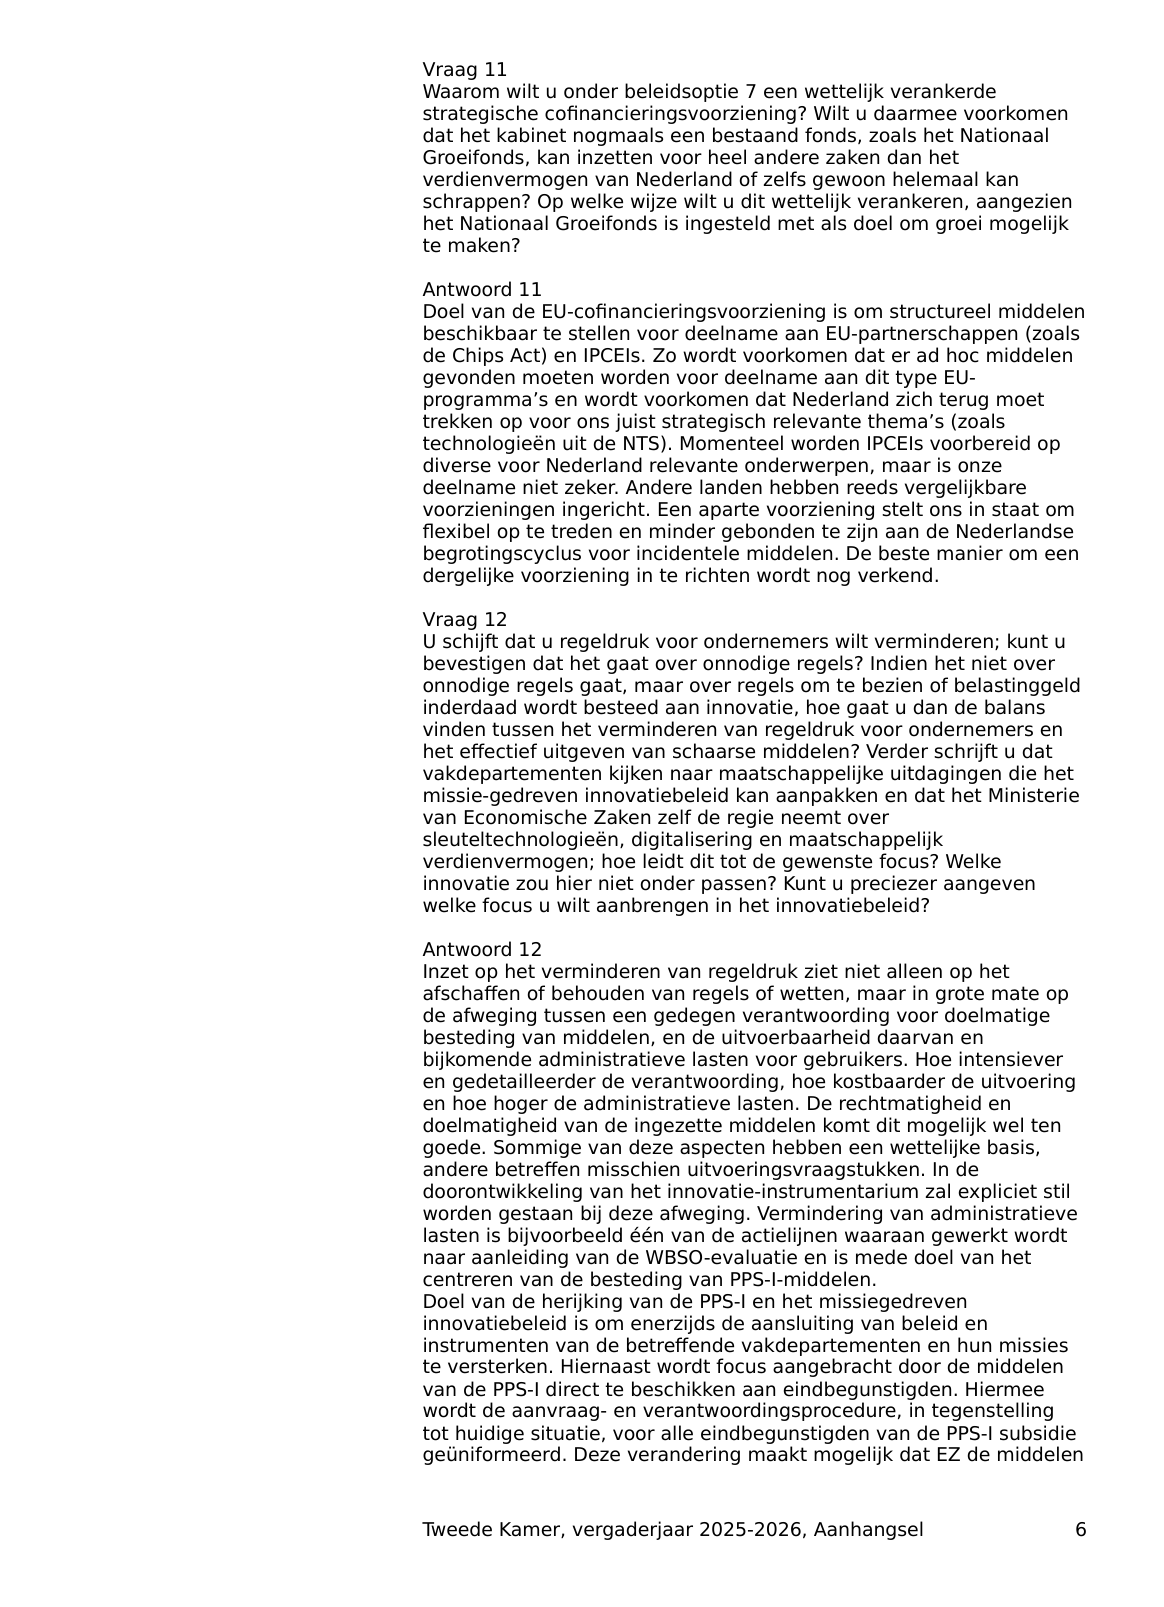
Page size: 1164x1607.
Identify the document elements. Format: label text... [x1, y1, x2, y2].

text Antwoord 12 [422, 939, 1087, 961]
text Vraag 11 [422, 59, 1087, 81]
text Antwoord 11 [422, 279, 1087, 301]
text Vraag 12 [422, 609, 1087, 631]
text Inzet op het verminderen van regeldruk ziet niet alleen op het afschaffen of behouden van regels of wetten, maar in grote mate op de afweging tussen een gedegen verantwoording voor doelmatige besteding van middelen, en de uitvoerbaarheid daarvan en bijkomende administratieve lasten voor gebruikers. Hoe intensiever en gedetailleerder de verantwoording, hoe kostbaarder de uitvoering en hoe hoger de administratieve lasten. De rechtmatigheid en doelmatigheid van de ingezette middelen komt dit mogelijk wel ten goede. Sommige van deze aspecten hebben een wettelijke basis, andere betreffen misschien uitvoeringsvraagstukken. In de doorontwikkeling van het innovatie-instrumentarium zal expliciet stil worden gestaan bij deze afweging. Vermindering van administratieve lasten is bijvoorbeeld één van de actielijnen waaraan gewerkt wordt naar aanleiding van de WBSO-evaluatie en is mede doel van het centreren van de besteding van PPS-I-middelen. [422, 961, 1087, 1291]
text Doel van de herijking van de PPS-I en het missiegedreven innovatiebeleid is om enerzijds de aansluiting van beleid en instrumenten van de betreffende vakdepartementen en hun missies te versterken. Hiernaast wordt focus aangebracht door de middelen van de PPS-I direct te beschikken aan eindbegunstigden. Hiermee wordt de aanvraag- en verantwoordingsprocedure, in tegenstelling tot huidige situatie, voor alle eindbegunstigden van de PPS-I subsidie geüniformeerd. Deze verandering maakt mogelijk dat EZ de middelen [422, 1291, 1087, 1466]
text Doel van de EU-cofinancieringsvoorziening is om structureel middelen beschikbaar te stellen voor deelname aan EU-partnerschappen (zoals de Chips Act) en IPCEIs. Zo wordt voorkomen dat er ad hoc middelen gevonden moeten worden voor deelname aan dit type EU-programma’s en wordt voorkomen dat Nederland zich terug moet trekken op voor ons juist strategisch relevante thema’s (zoals technologieën uit de NTS). Momenteel worden IPCEIs voorbereid op diverse voor Nederland relevante onderwerpen, maar is onze deelname niet zeker. Andere landen hebben reeds vergelijkbare voorzieningen ingericht. Een aparte voorziening stelt ons in staat om flexibel op te treden en minder gebonden te zijn aan de Nederlandse begrotingscyclus voor incidentele middelen. De beste manier om een dergelijke voorziening in te richten wordt nog verkend. [422, 301, 1087, 587]
text U schijft dat u regeldruk voor ondernemers wilt verminderen; kunt u bevestigen dat het gaat over onnodige regels? Indien het niet over onnodige regels gaat, maar over regels om te bezien of belastinggeld inderdaad wordt besteed aan innovatie, hoe gaat u dan de balans vinden tussen het verminderen van regeldruk voor ondernemers en het effectief uitgeven van schaarse middelen? Verder schrijft u dat vakdepartementen kijken naar maatschappelijke uitdagingen die het missie-gedreven innovatiebeleid kan aanpakken en dat het Ministerie van Economische Zaken zelf de regie neemt over sleuteltechnologieën, digitalisering en maatschappelijk verdienvermogen; hoe leidt dit tot de gewenste focus? Welke innovatie zou hier niet onder passen? Kunt u preciezer aangeven welke focus u wilt aanbrengen in het innovatiebeleid? [422, 631, 1087, 917]
text Waarom wilt u onder beleidsoptie 7 een wettelijk verankerde strategische cofinancieringsvoorziening? Wilt u daarmee voorkomen dat het kabinet nogmaals een bestaand fonds, zoals het Nationaal Groeifonds, kan inzetten voor heel andere zaken dan het verdienvermogen van Nederland of zelfs gewoon helemaal kan schrappen? Op welke wijze wilt u dit wettelijk verankeren, aangezien het Nationaal Groeifonds is ingesteld met als doel om groei mogelijk te maken? [422, 81, 1087, 257]
